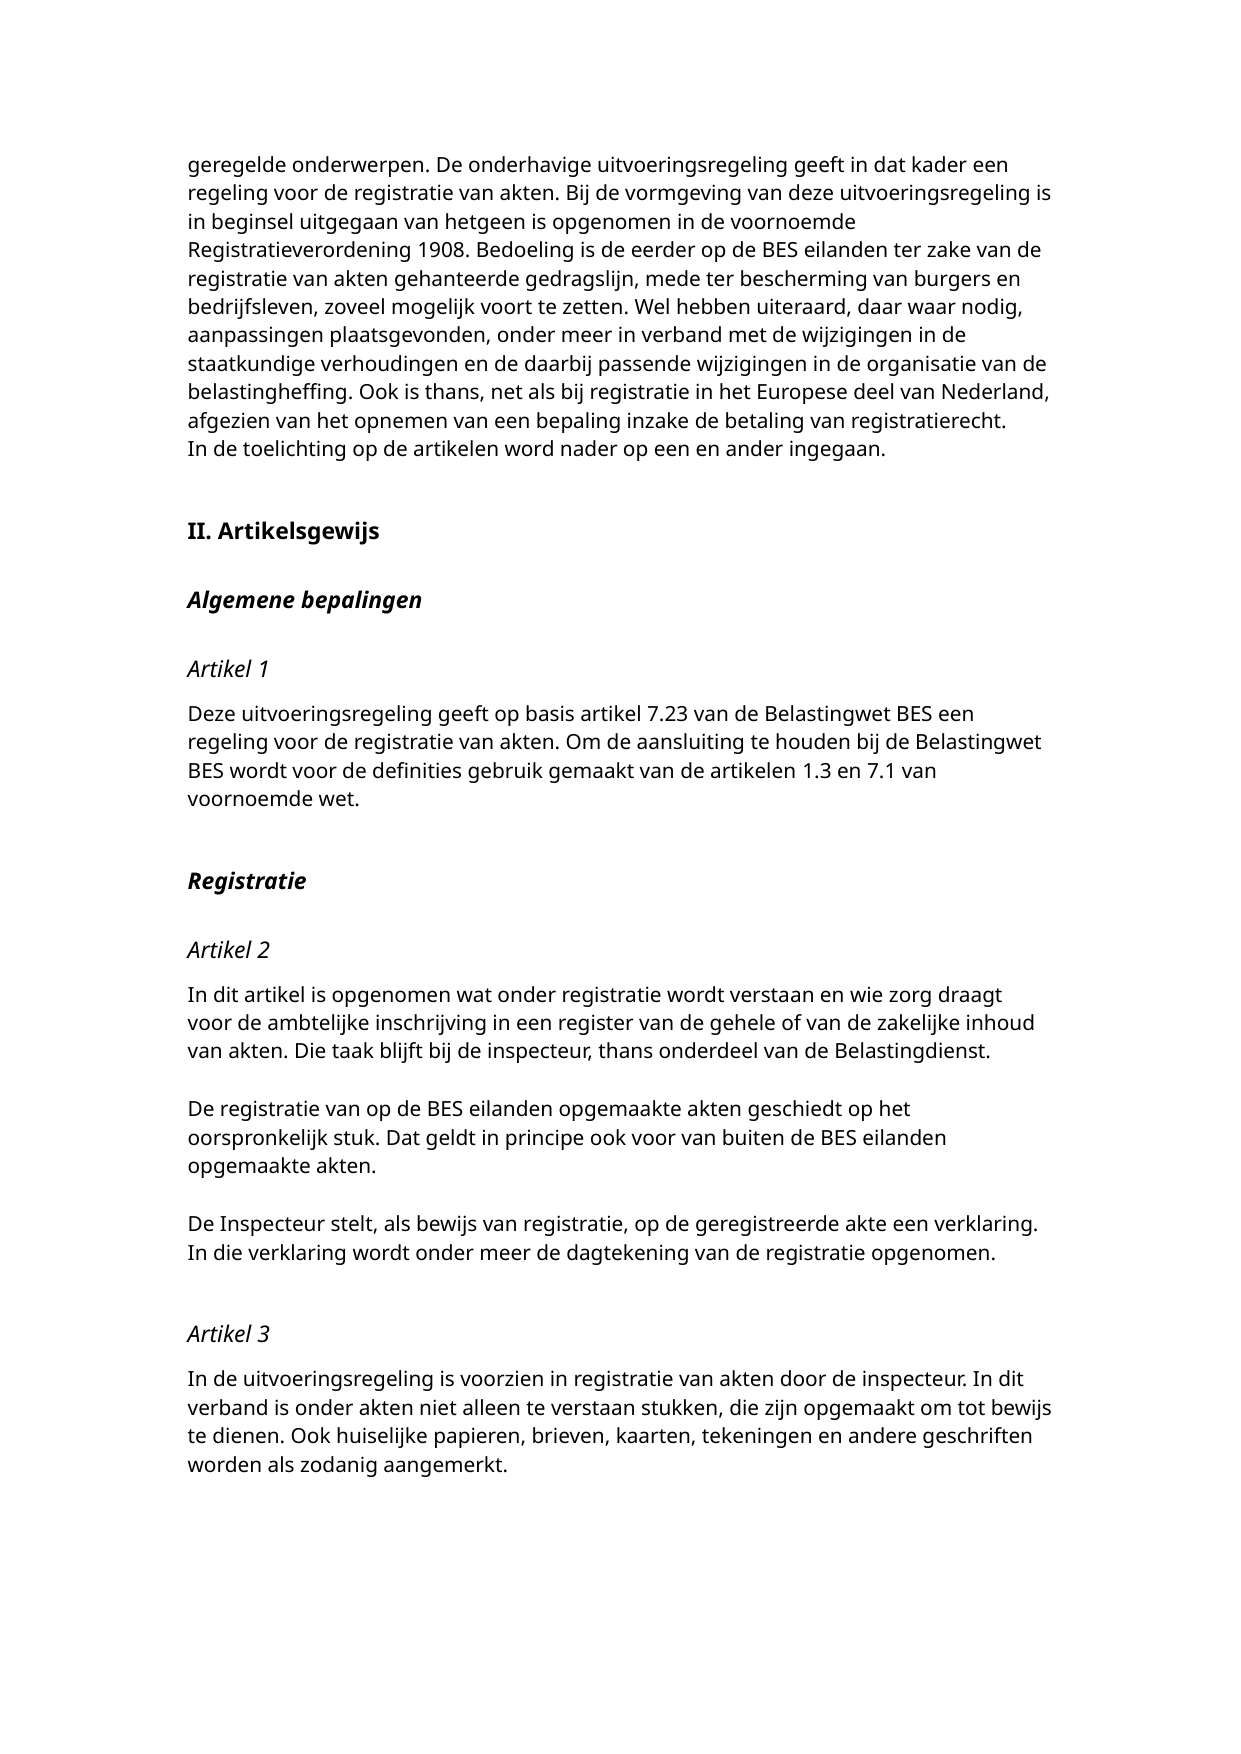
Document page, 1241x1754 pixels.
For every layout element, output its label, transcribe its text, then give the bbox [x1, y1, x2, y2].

text geregelde onderwerpen. De onderhavige uitvoeringsregeling geeft in dat kader een regeling voor de registratie van akten. Bij de vormgeving van deze uitvoeringsregeling is in beginsel uitgegaan van hetgeen is opgenomen in de voornoemde Registratieverordening 1908. Bedoeling is de eerder op de BES eilanden ter zake van de registratie van akten gehanteerde gedragslijn, mede ter bescherming van burgers en bedrijfsleven, zoveel mogelijk voort te zetten. Wel hebben uiteraard, daar waar nodig, aanpassingen plaatsgevonden, onder meer in verband met de wijzigingen in de staatkundige verhoudingen en de daarbij passende wijzigingen in de organisatie van de belastingheffing. Ook is thans, net als bij registratie in het Europese deel van Nederland, afgezien van het opnemen van een bepaling inzake de betaling van registratierecht. [187, 150, 1053, 434]
text In dit artikel is opgenomen wat onder registratie wordt verstaan en wie zorg draagt voor de ambtelijke inschrijving in een register van de gehele of van de zakelijke inhoud van akten. Die taak blijft bij de inspecteur, thans onderdeel van de Belastingdienst. [187, 980, 1053, 1065]
subtitle Artikel 2 [187, 933, 1053, 965]
text De Inspecteur stelt, als bewijs van registratie, op de geregistreerde akte een verklaring. In die verklaring wordt onder meer de dagtekening van de registratie opgenomen. [187, 1209, 1053, 1266]
text Deze uitvoeringsregeling geeft op basis artikel 7.23 van de Belastingwet BES een regeling voor de registratie van akten. Om de aansluiting te houden bij de Belastingwet BES wordt voor de definities gebruik gemaakt van de artikelen 1.3 en 7.1 van voornoemde wet. [187, 699, 1053, 813]
text In de uitvoeringsregeling is voorzien in registratie van akten door de inspecteur. In dit verband is onder akten niet alleen te verstaan stukken, die zijn opgemaakt om tot bewijs te dienen. Ook huiselijke papieren, brieven, kaarten, tekeningen en andere geschriften worden als zodanig aangemerkt. [187, 1364, 1053, 1478]
subtitle Artikel 1 [187, 653, 1053, 684]
subtitle II. Artikelsgewijs [187, 515, 1053, 547]
subtitle Artikel 3 [187, 1318, 1053, 1349]
text In de toelichting op de artikelen word nader op een en ander ingegaan. [187, 434, 1053, 463]
text De registratie van op de BES eilanden opgemaakte akten geschiedt op het oorspronkelijk stuk. Dat geldt in principe ook voor van buiten de BES eilanden opgemaakte akten. [187, 1094, 1053, 1180]
subtitle Algemene bepalingen [187, 584, 1053, 615]
subtitle Registratie [187, 865, 1053, 896]
